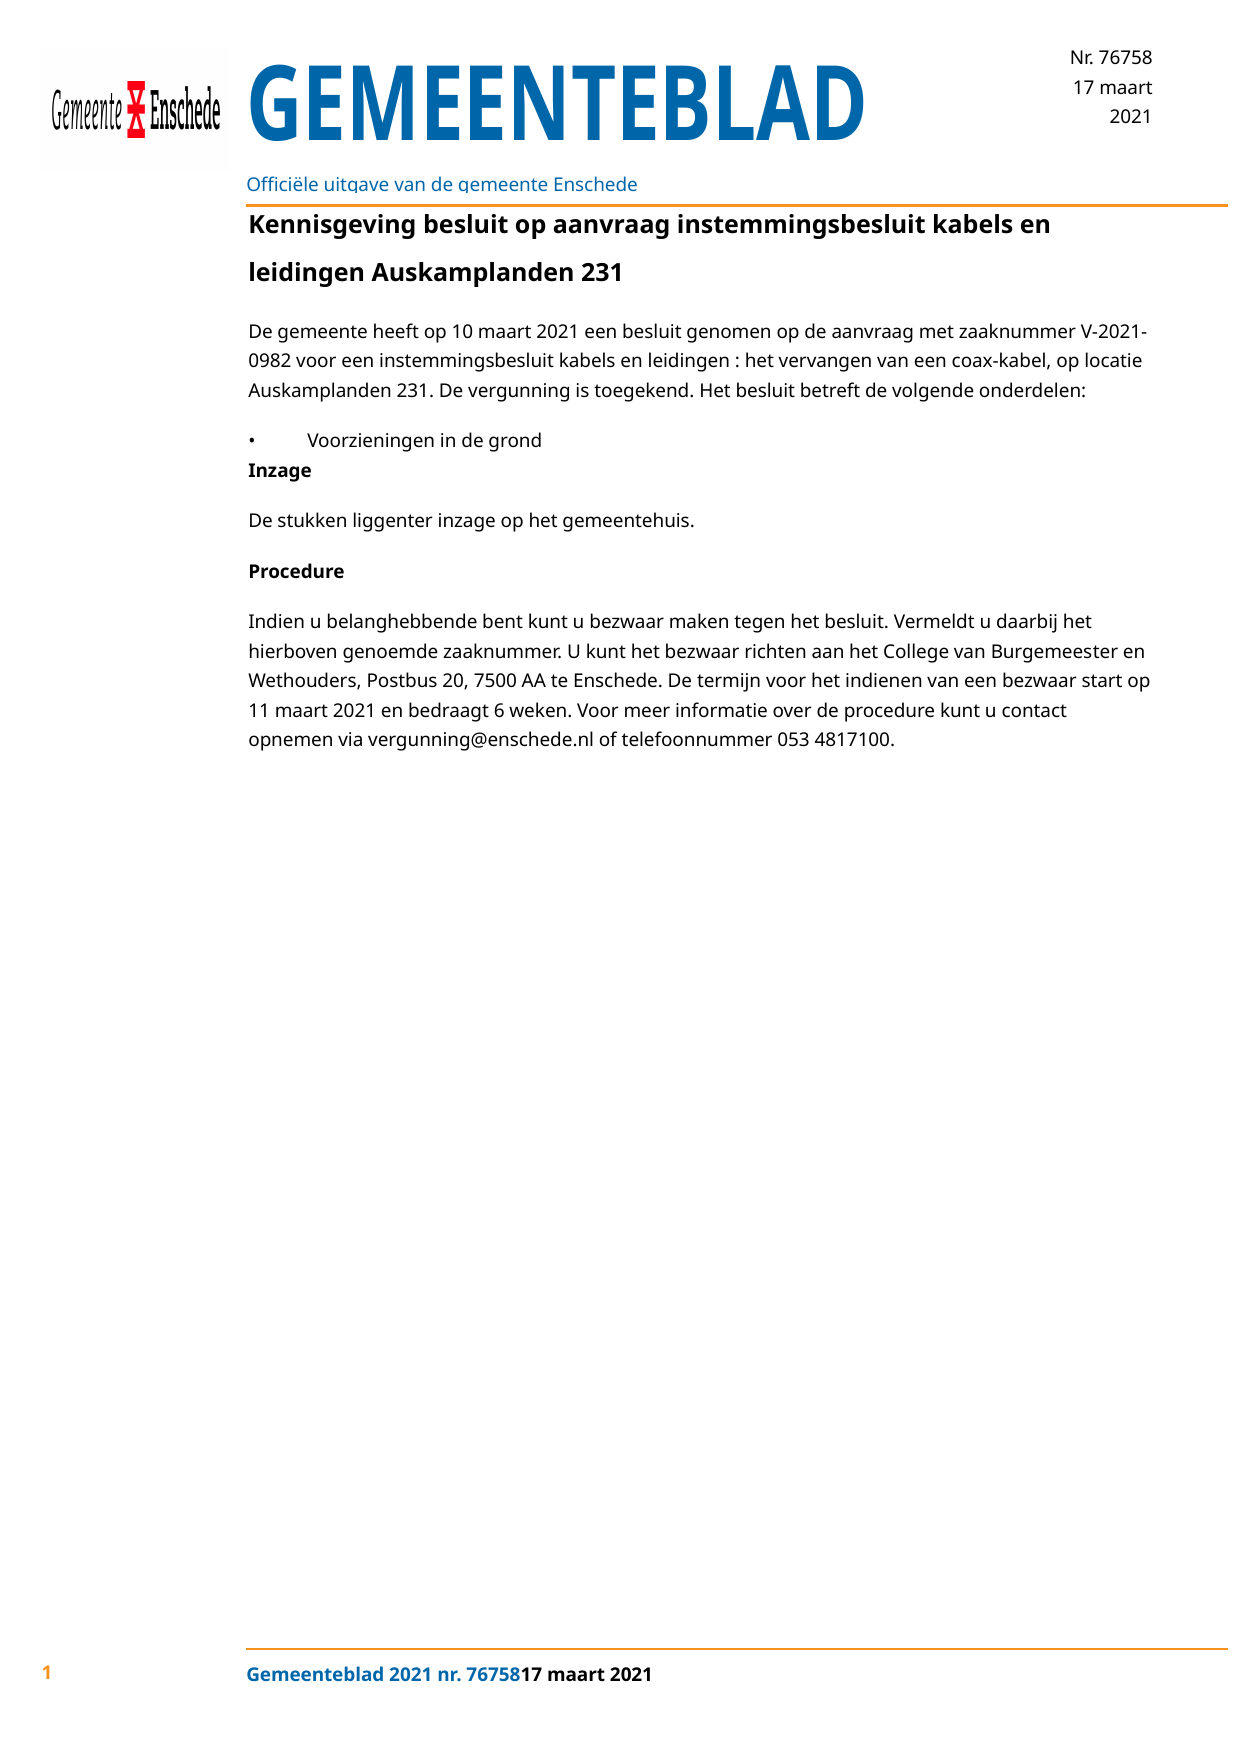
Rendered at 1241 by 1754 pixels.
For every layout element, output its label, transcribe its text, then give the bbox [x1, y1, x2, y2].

text De gemeente heeft op 10 maart 2021 een besluit genomen op de aanvraag met zaaknummer V-2021-0982 voor een instemmingsbesluit kabels en leidingen : het vervangen van een coax-kabel, op locatie Auskamplanden 231. De vergunning is toegekend. Het besluit betreft de volgende onderdelen: [248, 318, 1152, 403]
picture [41, 47, 231, 172]
text Indien u belanghebbende bent kunt u bezwaar maken tegen het besluit. Vermeldt u daarbij het hierboven genoemde zaaknummer. U kunt het bezwaar richten aan het College van Burgemees­ter en Wethouders, Postbus 20, 7500 AA te Enschede. De termijn voor het indienen van een bezwaar start op 11 maart 2021 en bedraagt 6 weken. Voor meer informatie over de procedure kunt u contact opnemen via vergunning@enschede.nl of telefoonnummer 053 4817100. [248, 608, 1152, 752]
list Voorzieningen in de grond [248, 427, 1152, 453]
text Inzage [248, 457, 1152, 483]
text De stukken liggenter inzage op het gemeentehuis. [248, 507, 1152, 533]
text Procedure [248, 558, 1152, 584]
text Kennisgeving besluit op aanvraag instemmingsbesluit kabels en leidingen Auskamplanden 231 [248, 207, 1152, 288]
